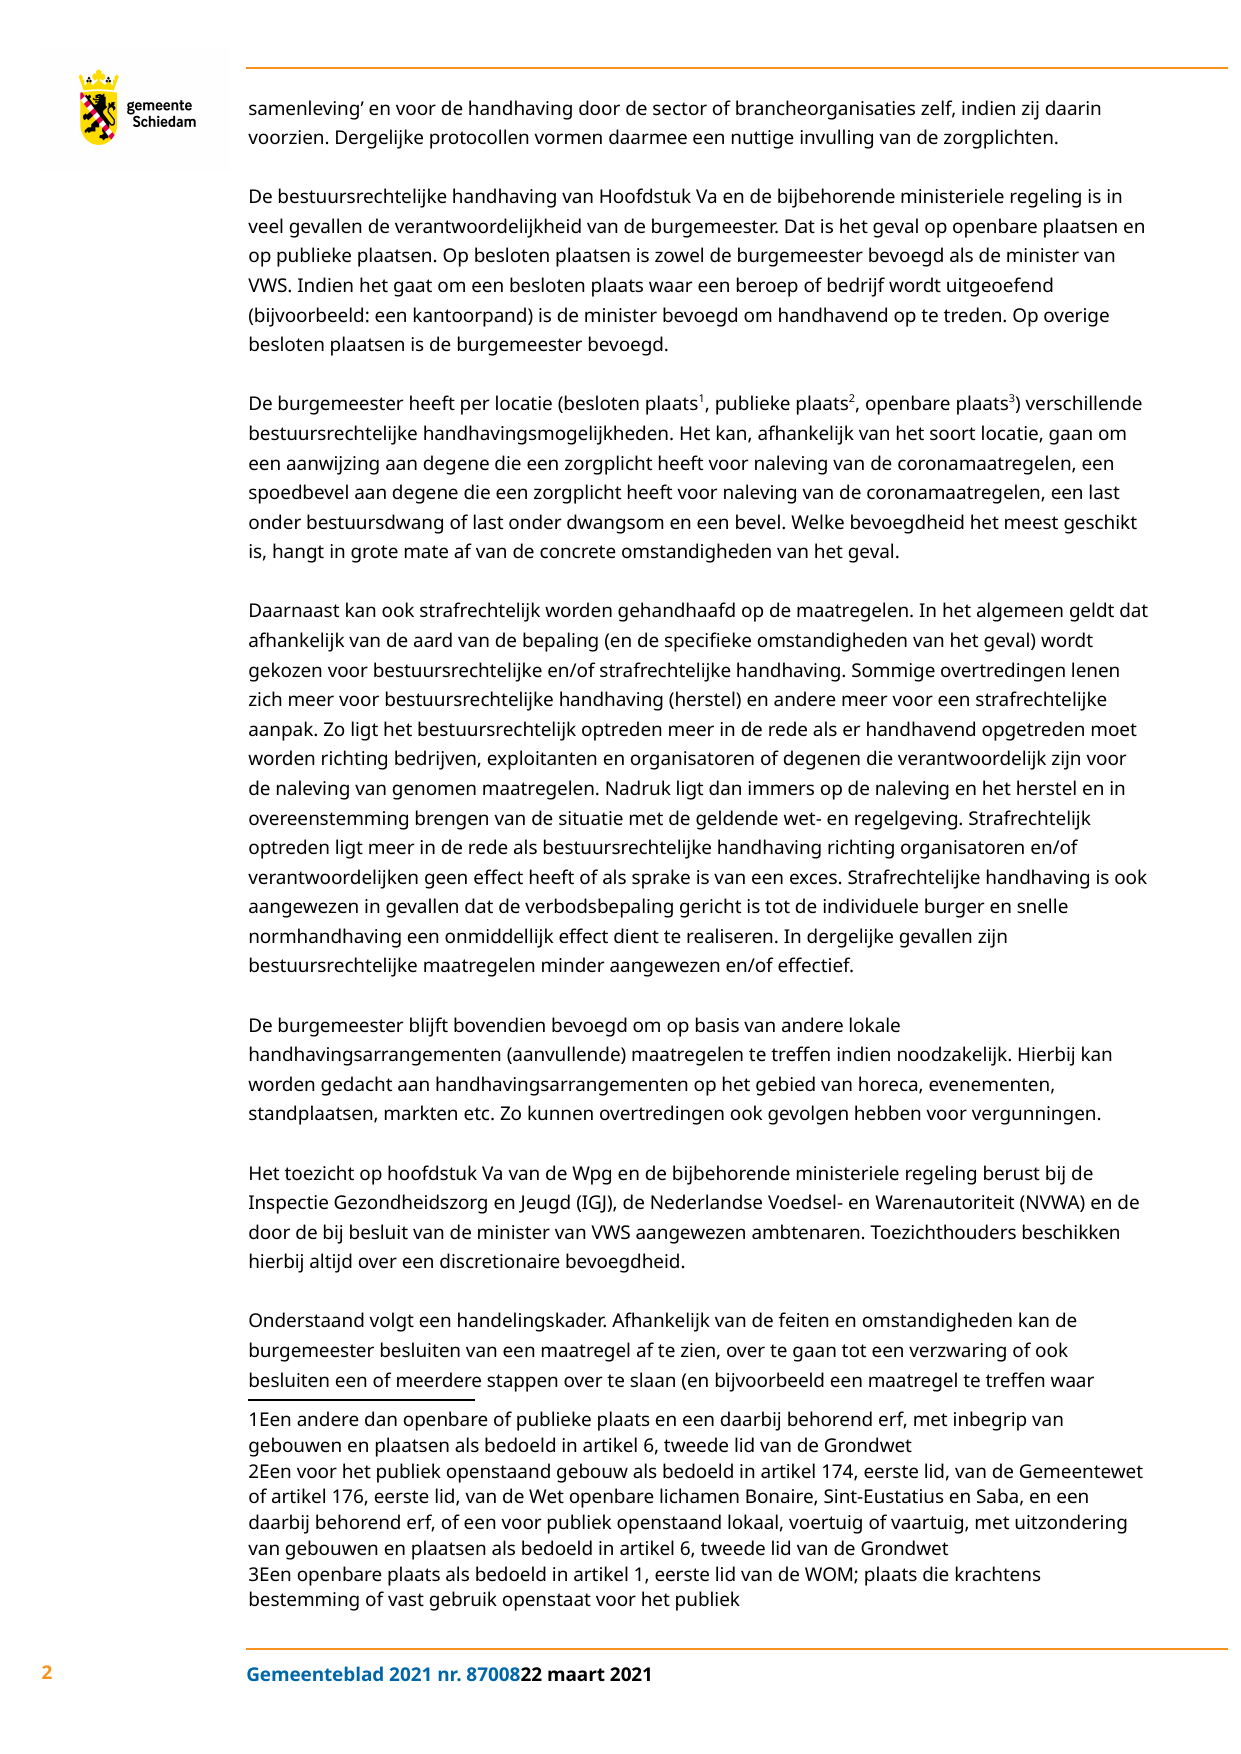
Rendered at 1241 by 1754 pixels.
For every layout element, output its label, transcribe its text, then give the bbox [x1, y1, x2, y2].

text De burgemeester blijft bovendien bevoegd om op basis van andere lokale handhavingsarrangementen (aanvullende) maatregelen te treffen indien noodzakelijk. Hierbij kan worden gedacht aan handhavingsarrangementen op het gebied van horeca, evenementen, standplaatsen, markten etc. Zo kunnen overtredingen ook gevolgen hebben voor vergunningen. [248, 1012, 1152, 1126]
text De bestuursrechtelijke handhaving van Hoofdstuk Va en de bijbehorende ministeriele regeling is in veel gevallen de verantwoordelijkheid van de burgemeester. Dat is het geval op openbare plaatsen en op publieke plaatsen. Op besloten plaatsen is zowel de burgemeester bevoegd als de minister van VWS. Indien het gaat om een besloten plaats waar een beroep of bedrijf wordt uitgeoefend (bijvoorbeeld: een kantoorpand) is de minister bevoegd om handhavend op te treden. Op overige besloten plaatsen is de burgemeester bevoegd. [248, 183, 1152, 357]
text Een openbare plaats als bedoeld in artikel 1, eerste lid van de WOM; plaats die krachtens bestemming of vast gebruik openstaat voor het publiek [248, 1561, 1152, 1612]
text Het toezicht op hoofdstuk Va van de Wpg en de bijbehorende ministeriele regeling berust bij de Inspectie Gezondheidszorg en Jeugd (IGJ), de Nederlandse Voedsel- en Warenautoriteit (NVWA) en de door de bij besluit van de minister van VWS aangewezen ambtenaren. Toezichthouders beschikken hierbij altijd over een discretionaire bevoegdheid. [248, 1160, 1152, 1274]
text Daarnaast kan ook strafrechtelijk worden gehandhaafd op de maatregelen. In het algemeen geldt dat afhankelijk van de aard van de bepaling (en de specifieke omstandigheden van het geval) wordt gekozen voor bestuursrechtelijke en/of strafrechtelijke handhaving. Sommige overtredingen lenen zich meer voor bestuursrechtelijke handhaving (herstel) en andere meer voor een strafrechtelijke aanpak. Zo ligt het bestuursrechtelijk optreden meer in de rede als er handhavend opgetreden moet worden richting bedrijven, exploitanten en organisatoren of degenen die verantwoordelijk zijn voor de naleving van genomen maatregelen. Nadruk ligt dan immers op de naleving en het herstel en in overeenstemming brengen van de situatie met de geldende wet- en regelgeving. Strafrechtelijk optreden ligt meer in de rede als bestuursrechtelijke handhaving richting organisatoren en/of verantwoordelijken geen effect heeft of als sprake is van een exces. Strafrechtelijke handhaving is ook aangewezen in gevallen dat de verbodsbepaling gericht is tot de individuele burger en snelle normhandhaving een onmiddellijk effect dient te realiseren. In dergelijke gevallen zijn bestuursrechtelijke maatregelen minder aangewezen en/of effectief. [248, 598, 1152, 978]
text De burgemeester heeft per locatie (besloten plaats, publieke plaats, openbare plaats) verschillende bestuursrechtelijke handhavingsmogelijkheden. Het kan, afhankelijk van het soort locatie, gaan om een aanwijzing aan degene die een zorgplicht heeft voor naleving van de coronamaatregelen, een spoedbevel aan degene die een zorgplicht heeft voor naleving van de coronamaatregelen, een last onder bestuursdwang of last onder dwangsom en een bevel. Welke bevoegdheid het meest geschikt is, hangt in grote mate af van de concrete omstandigheden van het geval. [248, 391, 1152, 564]
text Een andere dan openbare of publieke plaats en een daarbij behorend erf, met inbegrip van gebouwen en plaatsen als bedoeld in artikel 6, tweede lid van de Grondwet [248, 1406, 1152, 1458]
picture [41, 47, 231, 172]
text samenleving’ en voor de handhaving door de sector of brancheorganisaties zelf, indien zij daarin voorzien. Dergelijke protocollen vormen daarmee een nuttige invulling van de zorgplichten. [248, 95, 1152, 150]
text Onderstaand volgt een handelingskader. Afhankelijk van de feiten en omstandigheden kan de burgemeester besluiten van een maatregel af te zien, over te gaan tot een verzwaring of ook besluiten een of meerdere stappen over te slaan (en bijvoorbeeld een maatregel te treffen waar [248, 1308, 1152, 1393]
text Een voor het publiek openstaand gebouw als bedoeld in artikel 174, eerste lid, van de Gemeentewet of artikel 176, eerste lid, van de Wet openbare lichamen Bonaire, Sint-Eustatius en Saba, en een daarbij behorend erf, of een voor publiek openstaand lokaal, voertuig of vaartuig, met uitzondering van gebouwen en plaatsen als bedoeld in artikel 6, tweede lid van de Grondwet [248, 1458, 1152, 1561]
